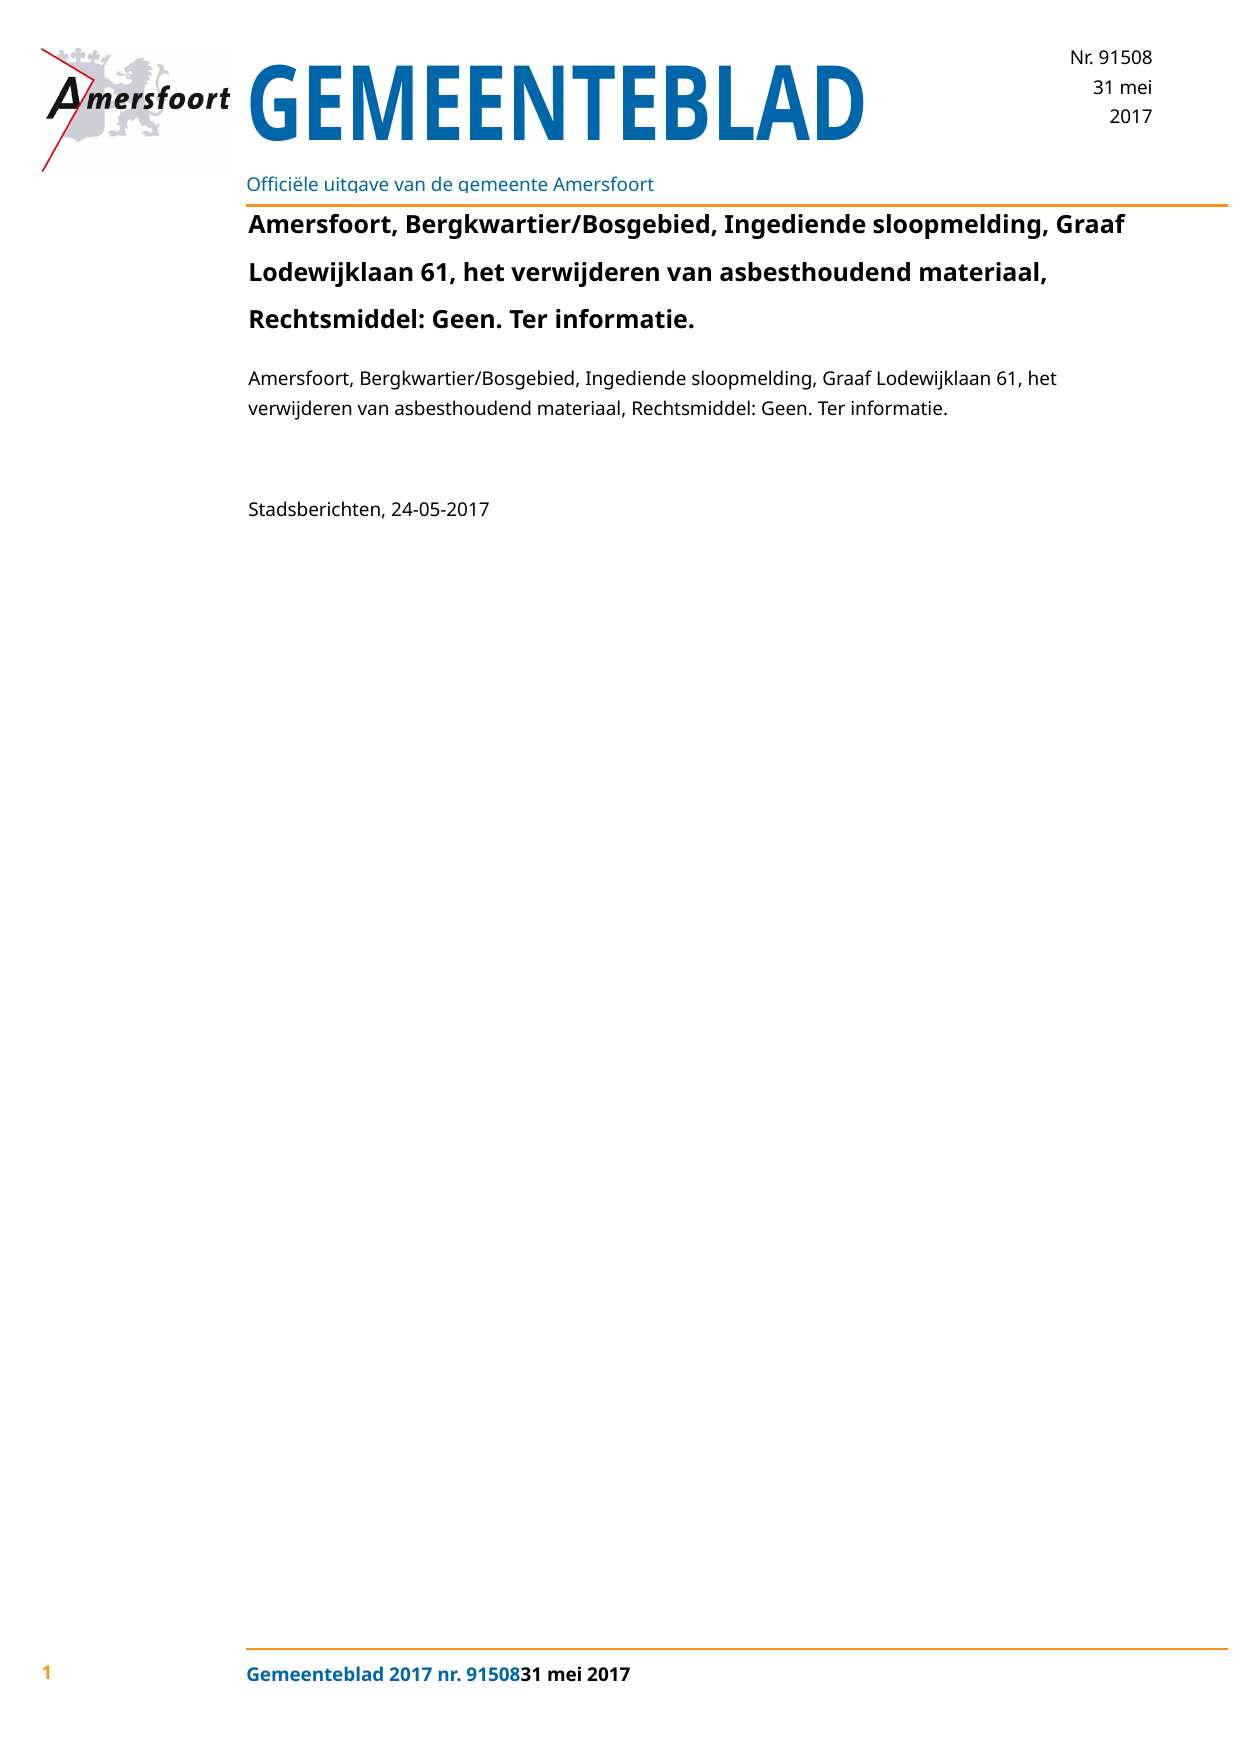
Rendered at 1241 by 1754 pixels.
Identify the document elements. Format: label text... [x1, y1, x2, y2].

text Stadsberichten, 24-05-2017 [248, 496, 1152, 522]
text Amersfoort, Bergkwartier/Bosgebied, Ingediende sloopmelding, Graaf Lodewijklaan 61, het verwijderen van asbesthoudend materiaal, Rechtsmiddel: Geen. Ter informatie. [248, 366, 1152, 421]
picture [41, 47, 231, 172]
text Amersfoort, Bergkwartier/Bosgebied, Ingediende sloopmelding, Graaf Lodewijklaan 61, het verwijderen van asbesthoudend materiaal, Rechtsmiddel: Geen. Ter informatie. [248, 207, 1152, 336]
